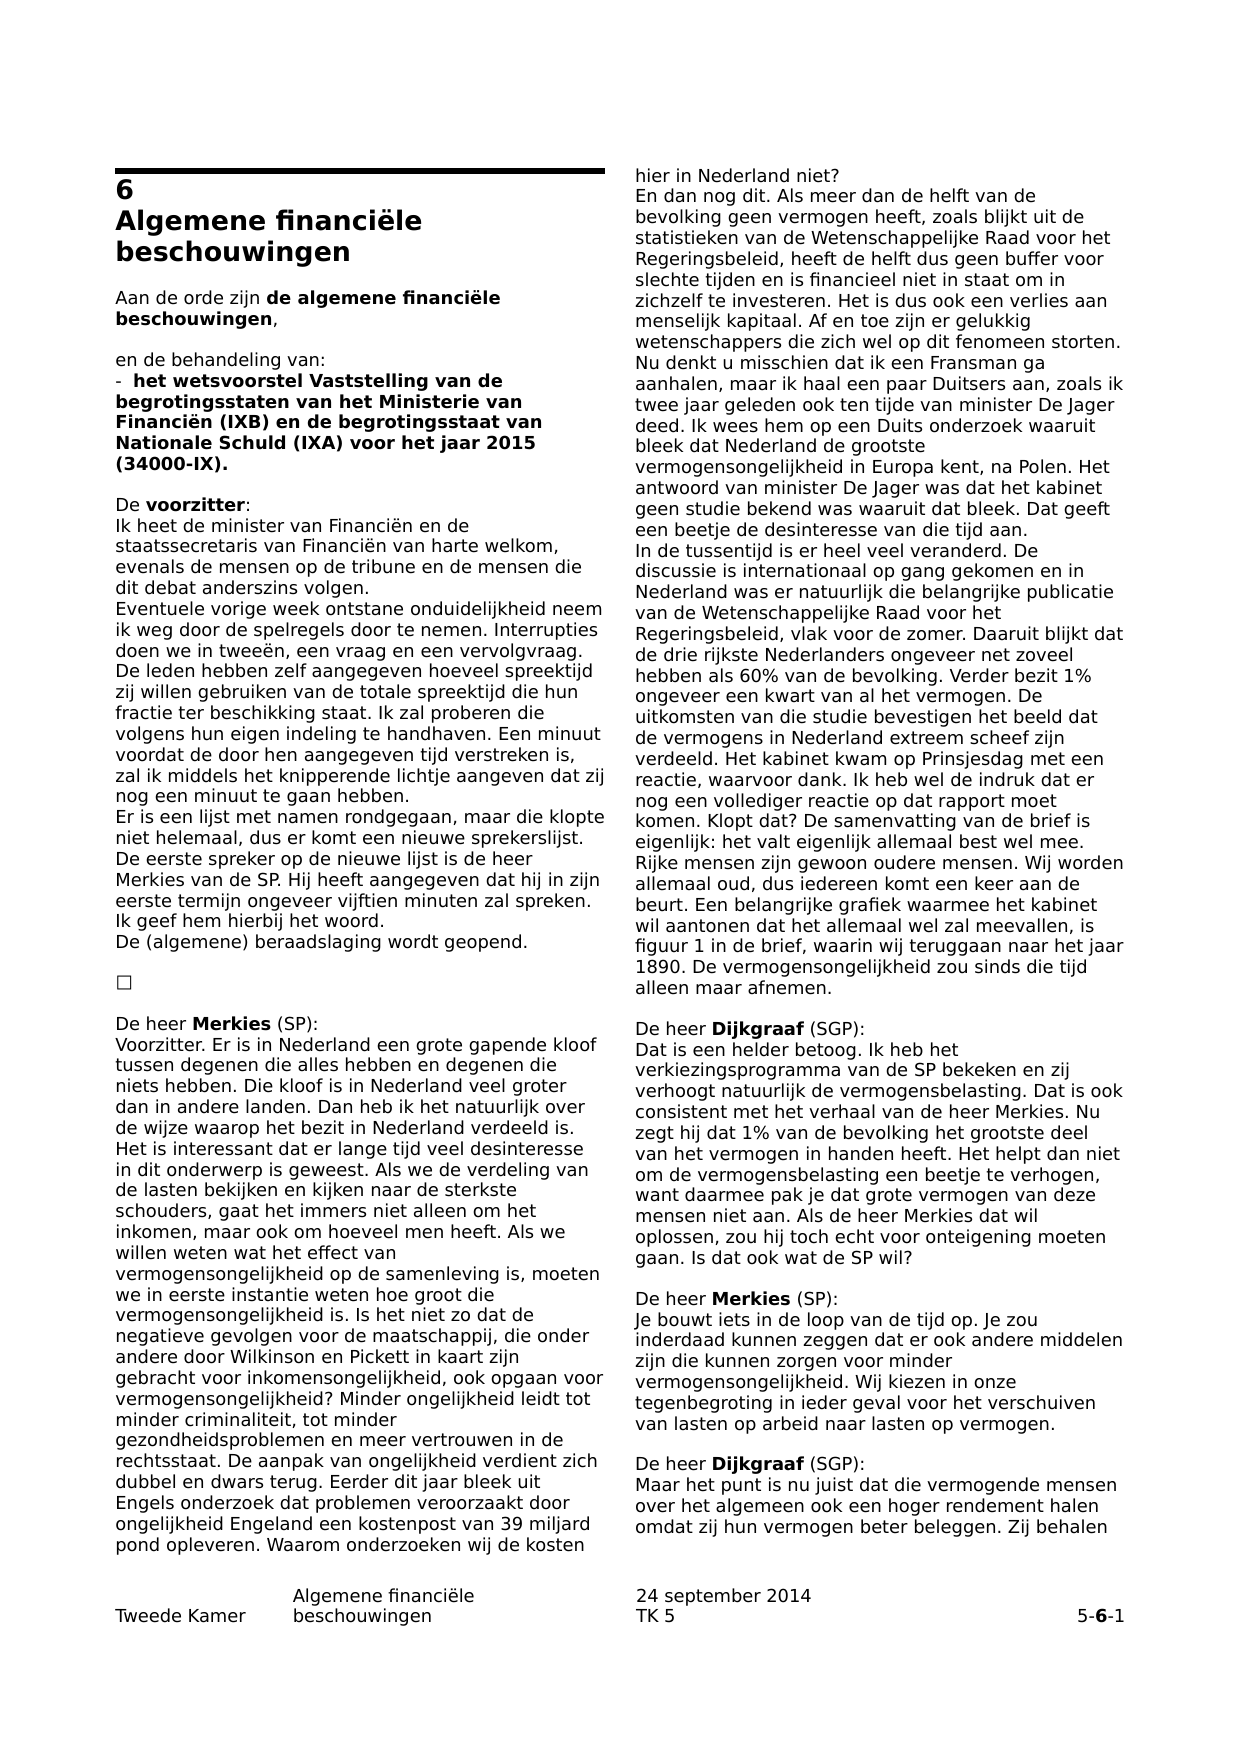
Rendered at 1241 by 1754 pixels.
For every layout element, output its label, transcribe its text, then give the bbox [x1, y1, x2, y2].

text De heer Merkies (SP): [635, 1288, 1125, 1309]
text De voorzitter: [115, 495, 605, 515]
text Eventuele vorige week ontstane onduidelijkheid neem ik weg door de spelregels door te nemen. Interrupties doen we in tweeën, een vraag en een vervolgvraag. De leden hebben zelf aangegeven hoeveel spreektijd zij willen gebruiken van de totale spreektijd die hun fractie ter beschikking staat. Ik zal proberen die volgens hun eigen indeling te handhaven. Een minuut voordat de door hen aangegeven tijd verstreken is, zal ik middels het knipperende lichtje aangeven dat zij nog een minuut te gaan hebben. [115, 599, 605, 807]
text ⬜ [115, 973, 605, 994]
text De (algemene) beraadslaging wordt geopend. [115, 932, 605, 953]
text Voorzitter. Er is in Nederland een grote gapende kloof tussen degenen die alles hebben en degenen die niets hebben. Die kloof is in Nederland veel groter dan in andere landen. Dan heb ik het natuurlijk over de wijze waarop het bezit in Nederland verdeeld is. Het is interessant dat er lange tijd veel desinteresse in dit onderwerp is geweest. Als we de verdeling van de lasten bekijken en kijken naar de sterkste schouders, gaat het immers niet alleen om het inkomen, maar ook om hoeveel men heeft. Als we willen weten wat het effect van vermogensongelijkheid op de samenleving is, moeten we in eerste instantie weten hoe groot die vermogensongelijkheid is. Is het niet zo dat de negatieve gevolgen voor de maatschappij, die onder andere door Wilkinson en Pickett in kaart zijn gebracht voor inkomensongelijkheid, ook opgaan voor vermogensongelijkheid? Minder ongelijkheid leidt tot minder criminaliteit, tot minder gezondheidsproblemen en meer vertrouwen in de rechtsstaat. De aanpak van ongelijkheid verdient zich dubbel en dwars terug. Eerder dit jaar bleek uit Engels onderzoek dat problemen veroorzaakt door ongelijkheid Engeland een kostenpost van 39 miljard pond opleveren. Waarom onderzoeken wij de kosten [115, 1034, 605, 1555]
text Aan de orde zijn de algemene financiële beschouwingen, [115, 288, 605, 330]
text En dan nog dit. Als meer dan de helft van de bevolking geen vermogen heeft, zoals blijkt uit de statistieken van de Wetenschappelijke Raad voor het Regeringsbeleid, heeft de helft dus geen buffer voor slechte tijden en is financieel niet in staat om in zichzelf te investeren. Het is dus ook een verlies aan menselijk kapitaal. Af en toe zijn er gelukkig wetenschappers die zich wel op dit fenomeen storten. Nu denkt u misschien dat ik een Fransman ga aanhalen, maar ik haal een paar Duitsers aan, zoals ik twee jaar geleden ook ten tijde van minister De Jager deed. Ik wees hem op een Duits onderzoek waaruit bleek dat Nederland de grootste vermogensongelijkheid in Europa kent, na Polen. Het antwoord van minister De Jager was dat het kabinet geen studie bekend was waaruit dat bleek. Dat geeft een beetje de desinteresse van die tijd aan. [635, 186, 1125, 540]
text hier in Nederland niet? [635, 165, 1125, 186]
title 6 Algemene financiële beschouwingen [115, 174, 605, 268]
text Ik heet de minister van Financiën en de staatssecretaris van Financiën van harte welkom, evenals de mensen op de tribune en de mensen die dit debat anderszins volgen. [115, 515, 605, 599]
text De heer Dijkgraaf (SGP): [635, 1454, 1125, 1475]
text Dat is een helder betoog. Ik heb het verkiezingsprogramma van de SP bekeken en zij verhoogt natuurlijk de vermogensbelasting. Dat is ook consistent met het verhaal van de heer Merkies. Nu zegt hij dat 1% van de bevolking het grootste deel van het vermogen in handen heeft. Het helpt dan niet om de vermogensbelasting een beetje te verhogen, want daarmee pak je dat grote vermogen van deze mensen niet aan. Als de heer Merkies dat wil oplossen, zou hij toch echt voor onteigening moeten gaan. Is dat ook wat de SP wil? [635, 1039, 1125, 1268]
text en de behandeling van: [115, 350, 605, 371]
text Maar het punt is nu juist dat die vermogende mensen over het algemeen ook een hoger rendement halen omdat zij hun vermogen beter beleggen. Zij behalen [635, 1475, 1125, 1537]
text De heer Dijkgraaf (SGP): [635, 1019, 1125, 1039]
list het wetsvoorstel Vaststelling van de begrotingsstaten van het Ministerie van Financiën (IXB) en de begrotingsstaat van Nationale Schuld (IXA) voor het jaar 2015 (34000-IX). [115, 371, 605, 475]
text De heer Merkies (SP): [115, 1014, 605, 1034]
text Je bouwt iets in de loop van de tijd op. Je zou inderdaad kunnen zeggen dat er ook andere middelen zijn die kunnen zorgen voor minder vermogensongelijkheid. Wij kiezen in onze tegenbegroting in ieder geval voor het verschuiven van lasten op arbeid naar lasten op vermogen. [635, 1309, 1125, 1434]
text Er is een lijst met namen rondgegaan, maar die klopte niet helemaal, dus er komt een nieuwe sprekerslijst. De eerste spreker op de nieuwe lijst is de heer Merkies van de SP. Hij heeft aangegeven dat hij in zijn eerste termijn ongeveer vijftien minuten zal spreken. Ik geef hem hierbij het woord. [115, 807, 605, 932]
text In de tussentijd is er heel veel veranderd. De discussie is internationaal op gang gekomen en in Nederland was er natuurlijk die belangrijke publicatie van de Wetenschappelijke Raad voor het Regeringsbeleid, vlak voor de zomer. Daaruit blijkt dat de drie rijkste Nederlanders ongeveer net zoveel hebben als 60% van de bevolking. Verder bezit 1% ongeveer een kwart van al het vermogen. De uitkomsten van die studie bevestigen het beeld dat de vermogens in Nederland extreem scheef zijn verdeeld. Het kabinet kwam op Prinsjesdag met een reactie, waarvoor dank. Ik heb wel de indruk dat er nog een vollediger reactie op dat rapport moet komen. Klopt dat? De samenvatting van de brief is eigenlijk: het valt eigenlijk allemaal best wel mee. Rijke mensen zijn gewoon oudere mensen. Wij worden allemaal oud, dus iedereen komt een keer aan de beurt. Een belangrijke grafiek waarmee het kabinet wil aantonen dat het allemaal wel zal meevallen, is figuur 1 in de brief, waarin wij teruggaan naar het jaar 1890. De vermogensongelijkheid zou sinds die tijd alleen maar afnemen. [635, 540, 1125, 999]
